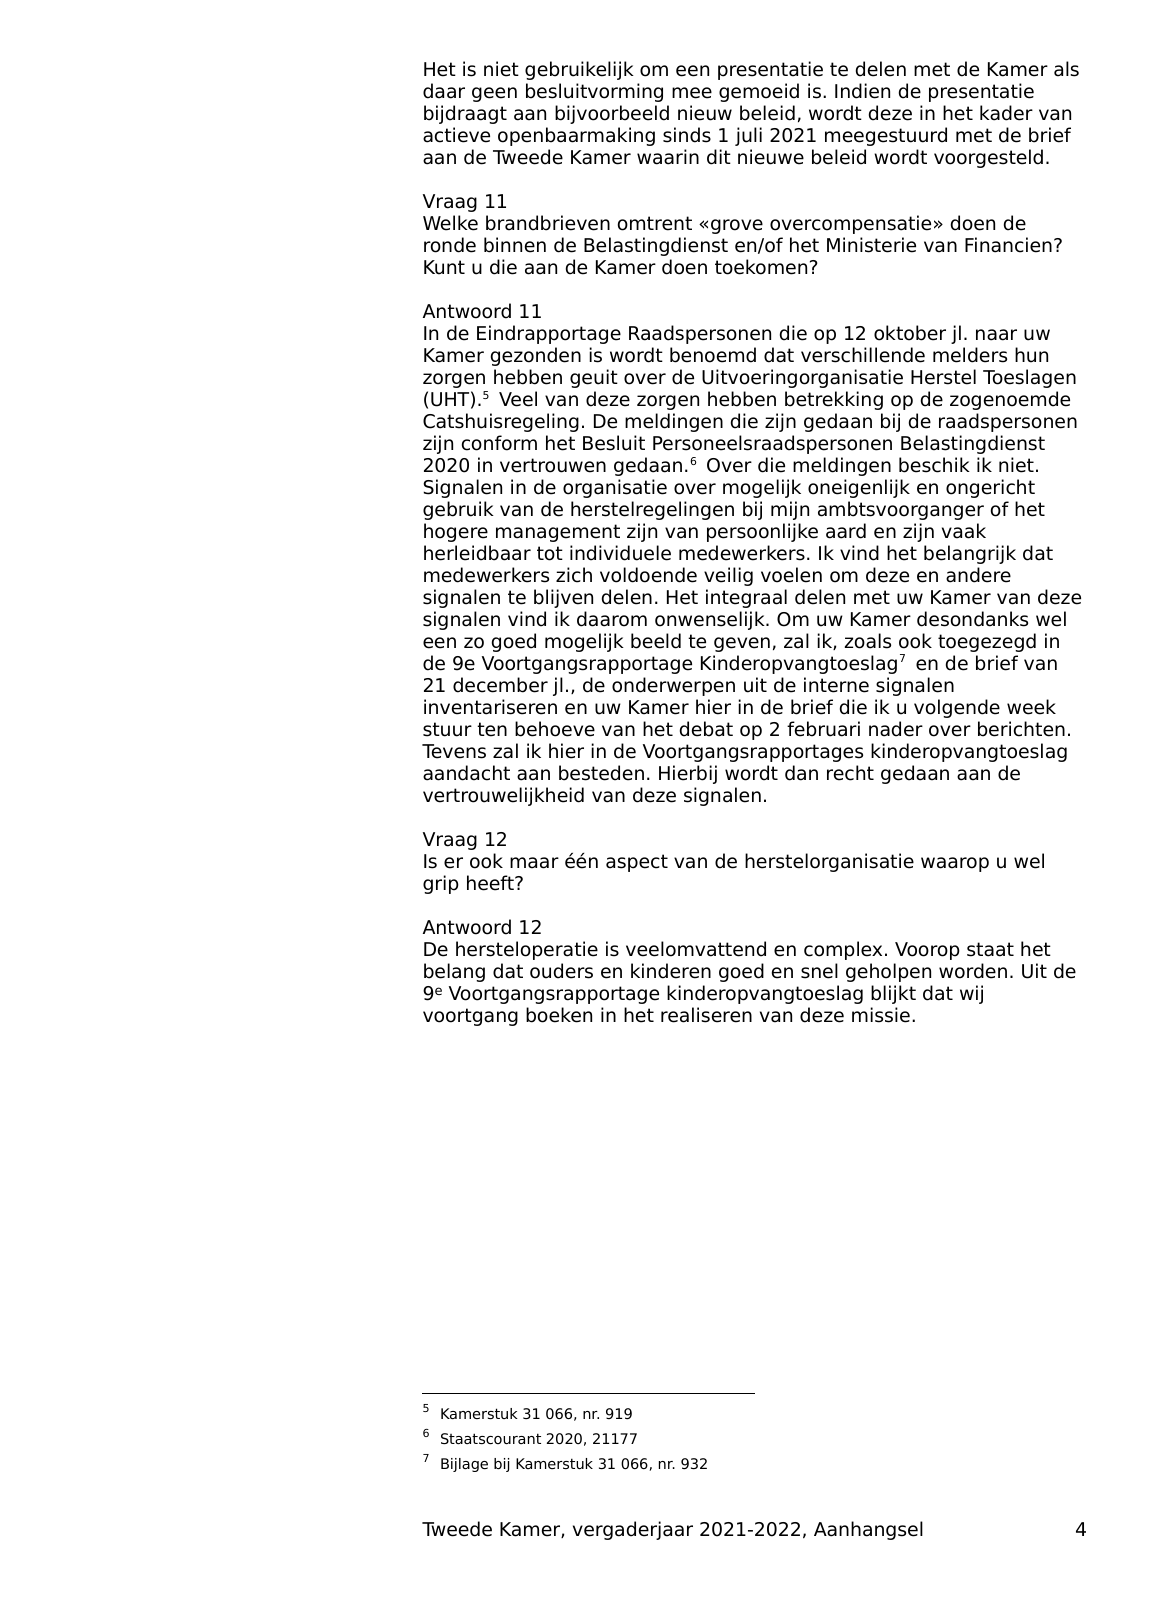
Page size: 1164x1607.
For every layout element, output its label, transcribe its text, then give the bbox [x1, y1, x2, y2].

text Kamerstuk 31 066, nr. 919 [422, 1402, 1087, 1424]
text Antwoord 12 [422, 917, 1087, 939]
text In de Eindrapportage Raadspersonen die op 12 oktober jl. naar uw Kamer gezonden is wordt benoemd dat verschillende melders hun zorgen hebben geuit over de Uitvoeringorganisatie Herstel Toeslagen (UHT). Veel van deze zorgen hebben betrekking op de zogenoemde Catshuisregeling. De meldingen die zijn gedaan bij de raadspersonen zijn conform het Besluit Personeelsraadspersonen Belastingdienst 2020 in vertrouwen gedaan. Over die meldingen beschik ik niet. Signalen in de organisatie over mogelijk oneigenlijk en ongericht gebruik van de herstelregelingen bij mijn ambtsvoorganger of het hogere management zijn van persoonlijke aard en zijn vaak herleidbaar tot individuele medewerkers. Ik vind het belangrijk dat medewerkers zich voldoende veilig voelen om deze en andere signalen te blijven delen. Het integraal delen met uw Kamer van deze signalen vind ik daarom onwenselijk. Om uw Kamer desondanks wel een zo goed mogelijk beeld te geven, zal ik, zoals ook toegezegd in de 9e Voortgangsrapportage Kinderopvangtoeslag en de brief van 21 december jl., de onderwerpen uit de interne signalen inventariseren en uw Kamer hier in de brief die ik u volgende week stuur ten behoeve van het debat op 2 februari nader over berichten. Tevens zal ik hier in de Voortgangsrapportages kinderopvangtoeslag aandacht aan besteden. Hierbij wordt dan recht gedaan aan de vertrouwelijkheid van deze signalen. [422, 323, 1087, 807]
text Staatscourant 2020, 21177 [422, 1427, 1087, 1449]
text Het is niet gebruikelijk om een presentatie te delen met de Kamer als daar geen besluitvorming mee gemoeid is. Indien de presentatie bijdraagt aan bijvoorbeeld nieuw beleid, wordt deze in het kader van actieve openbaarmaking sinds 1 juli 2021 meegestuurd met de brief aan de Tweede Kamer waarin dit nieuwe beleid wordt voorgesteld. [422, 59, 1087, 169]
text Is er ook maar één aspect van de herstelorganisatie waarop u wel grip heeft? [422, 851, 1087, 895]
text Vraag 12 [422, 829, 1087, 851]
text Welke brandbrieven omtrent «grove overcompensatie» doen de ronde binnen de Belastingdienst en/of het Ministerie van Financien? Kunt u die aan de Kamer doen toekomen? [422, 213, 1087, 279]
text Antwoord 11 [422, 301, 1087, 323]
text Bijlage bij Kamerstuk 31 066, nr. 932 [422, 1452, 1087, 1474]
text De hersteloperatie is veelomvattend en complex. Voorop staat het belang dat ouders en kinderen goed en snel geholpen worden. Uit de 9e Voortgangsrapportage kinderopvangtoeslag blijkt dat wij voortgang boeken in het realiseren van deze missie. [422, 939, 1087, 1027]
text Vraag 11 [422, 191, 1087, 213]
